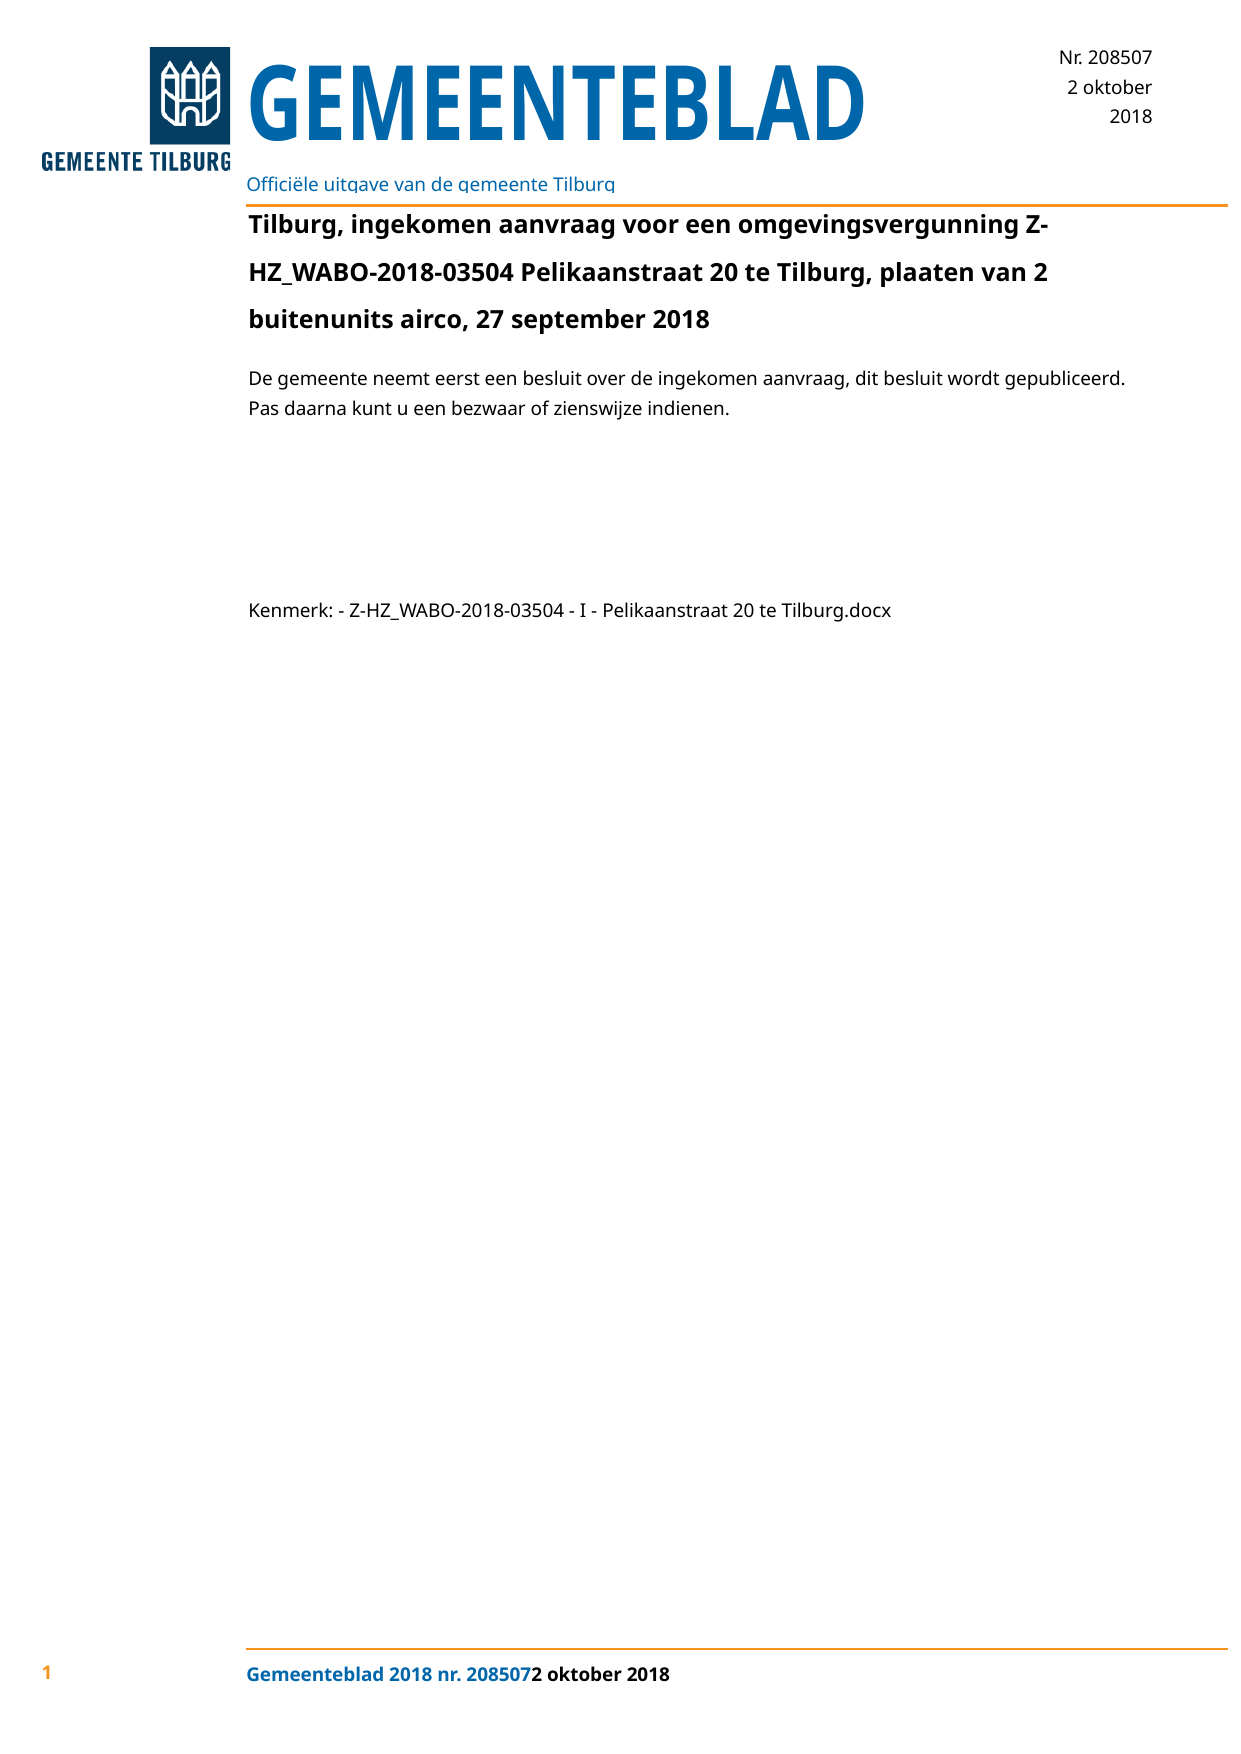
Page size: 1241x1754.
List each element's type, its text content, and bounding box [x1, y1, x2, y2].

picture [41, 47, 231, 172]
text Tilburg, ingekomen aanvraag voor een omgevingsvergunning Z-HZ_WABO-2018-03504 Pelikaanstraat 20 te Tilburg, plaaten van 2 buitenunits airco, 27 september 2018 [248, 207, 1152, 336]
text De gemeente neemt eerst een besluit over de ingekomen aanvraag, dit besluit wordt gepubliceerd. Pas daarna kunt u een bezwaar of zienswijze indienen. [248, 366, 1152, 421]
text Kenmerk: - Z-HZ_WABO-2018-03504 - I - Pelikaanstraat 20 te Tilburg.docx [248, 597, 1152, 622]
